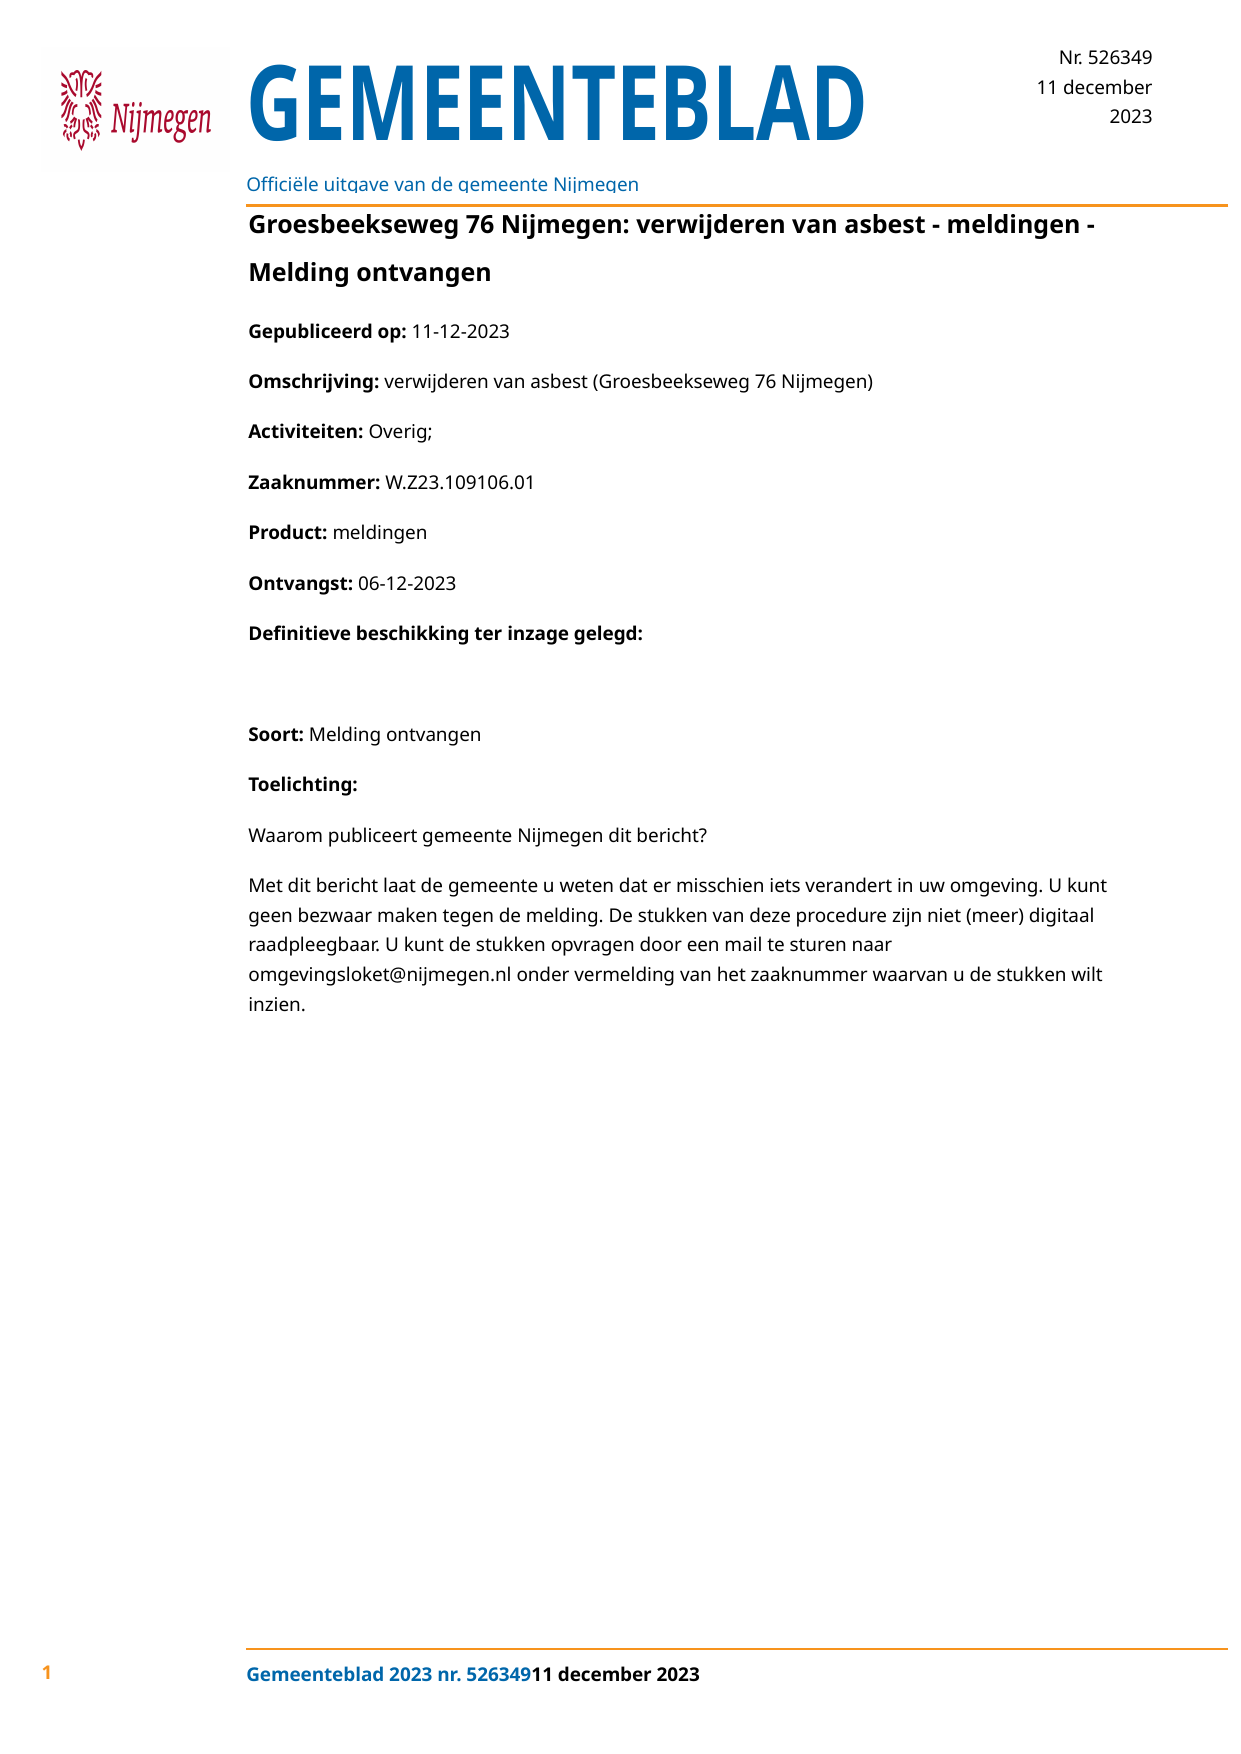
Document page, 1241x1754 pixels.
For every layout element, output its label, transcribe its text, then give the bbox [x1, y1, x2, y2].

text Activiteiten: Overig; [248, 419, 1152, 444]
text Met dit bericht laat de gemeente u weten dat er misschien iets verandert in uw omgeving. U kunt geen bezwaar maken tegen de melding. De stukken van deze procedure zijn niet (meer) digitaal raadpleegbaar. U kunt de stukken opvragen door een mail te sturen naar omgevingsloket@nijmegen.nl onder vermelding van het zaaknummer waarvan u de stukken wilt inzien. [248, 872, 1152, 1017]
text Toelichting: [248, 772, 1152, 797]
text Soort: Melding ontvangen [248, 721, 1152, 747]
text Waarom publiceert gemeente Nijmegen dit bericht? [248, 822, 1152, 848]
text Definitieve beschikking ter inzage gelegd: [248, 620, 1152, 646]
text Zaaknummer: W.Z23.109106.01 [248, 469, 1152, 495]
text Product: meldingen [248, 519, 1152, 545]
text Gepubliceerd op: 11-12-2023 [248, 318, 1152, 344]
text Groesbeekseweg 76 Nijmegen: verwijderen van asbest - meldingen - Melding ontvangen [248, 207, 1152, 288]
text Omschrijving: verwijderen van asbest (Groesbeekseweg 76 Nijmegen) [248, 368, 1152, 394]
text Ontvangst: 06-12-2023 [248, 570, 1152, 596]
picture [41, 47, 231, 172]
